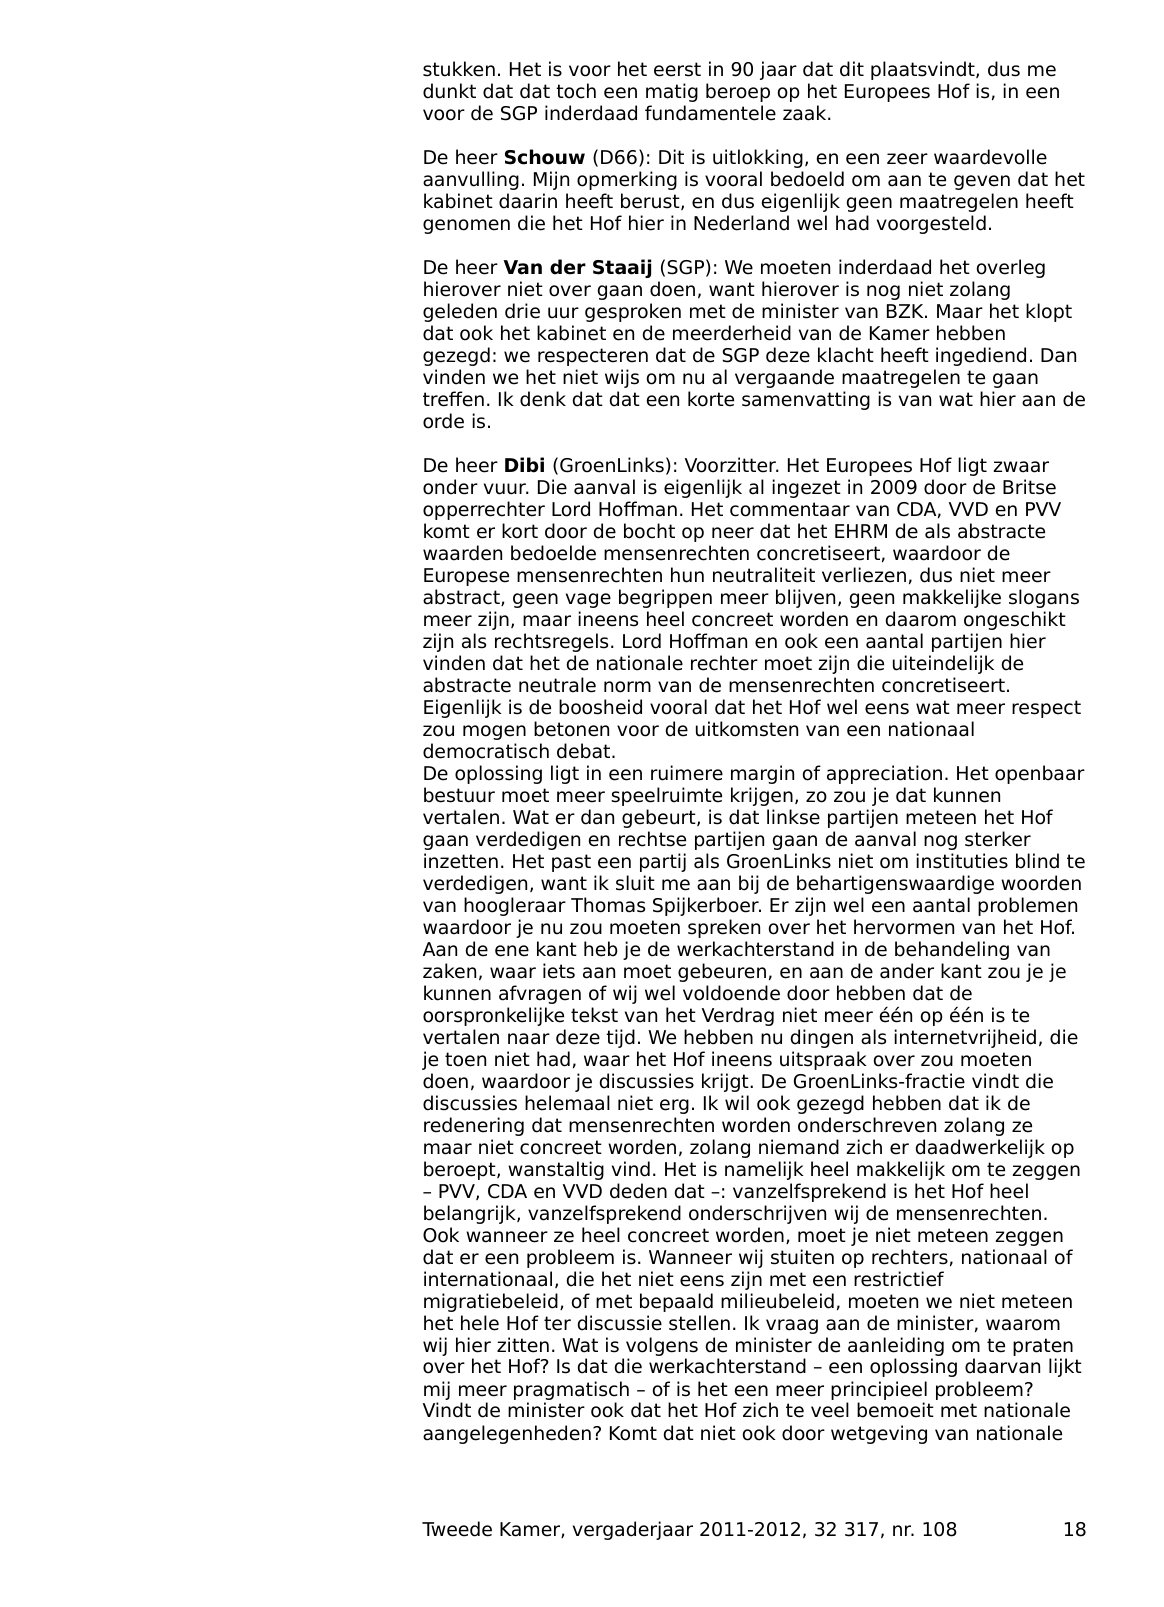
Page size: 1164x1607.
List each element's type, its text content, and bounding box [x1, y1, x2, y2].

text De oplossing ligt in een ruimere margin of appreciation. Het openbaar bestuur moet meer speelruimte krijgen, zo zou je dat kunnen vertalen. Wat er dan gebeurt, is dat linkse partijen meteen het Hof gaan verdedigen en rechtse partijen gaan de aanval nog sterker inzetten. Het past een partij als GroenLinks niet om instituties blind te verdedigen, want ik sluit me aan bij de behartigenswaardige woorden van hoogleraar Thomas Spijkerboer. Er zijn wel een aantal problemen waardoor je nu zou moeten spreken over het hervormen van het Hof. Aan de ene kant heb je de werkachterstand in de behandeling van zaken, waar iets aan moet gebeuren, en aan de ander kant zou je je kunnen afvragen of wij wel voldoende door hebben dat de oorspronkelijke tekst van het Verdrag niet meer één op één is te vertalen naar deze tijd. We hebben nu dingen als internetvrijheid, die je toen niet had, waar het Hof ineens uitspraak over zou moeten doen, waardoor je discussies krijgt. De GroenLinks-fractie vindt die discussies helemaal niet erg. Ik wil ook gezegd hebben dat ik de redenering dat mensenrechten worden onderschreven zolang ze maar niet concreet worden, zolang niemand zich er daadwerkelijk op beroept, wanstaltig vind. Het is namelijk heel makkelijk om te zeggen – PVV, CDA en VVD deden dat –: vanzelfsprekend is het Hof heel belangrijk, vanzelfsprekend onderschrijven wij de mensenrechten. Ook wanneer ze heel concreet worden, moet je niet meteen zeggen dat er een probleem is. Wanneer wij stuiten op rechters, nationaal of internationaal, die het niet eens zijn met een restrictief migratiebeleid, of met bepaald milieubeleid, moeten we niet meteen het hele Hof ter discussie stellen. Ik vraag aan de minister, waarom wij hier zitten. Wat is volgens de minister de aanleiding om te praten over het Hof? Is dat die werkachterstand – een oplossing daarvan lijkt mij meer pragmatisch – of is het een meer principieel probleem? Vindt de minister ook dat het Hof zich te veel bemoeit met nationale aangelegenheden? Komt dat niet ook door wetgeving van nationale [422, 763, 1087, 1444]
text De heer Dibi (GroenLinks): Voorzitter. Het Europees Hof ligt zwaar onder vuur. Die aanval is eigenlijk al ingezet in 2009 door de Britse opperrechter Lord Hoffman. Het commentaar van CDA, VVD en PVV komt er kort door de bocht op neer dat het EHRM de als abstracte waarden bedoelde mensenrechten concretiseert, waardoor de Europese mensenrechten hun neutraliteit verliezen, dus niet meer abstract, geen vage begrippen meer blijven, geen makkelijke slogans meer zijn, maar ineens heel concreet worden en daarom ongeschikt zijn als rechtsregels. Lord Hoffman en ook een aantal partijen hier vinden dat het de nationale rechter moet zijn die uiteindelijk de abstracte neutrale norm van de mensenrechten concretiseert. Eigenlijk is de boosheid vooral dat het Hof wel eens wat meer respect zou mogen betonen voor de uitkomsten van een nationaal democratisch debat. [422, 455, 1087, 763]
text De heer Schouw (D66): Dit is uitlokking, en een zeer waardevolle aanvulling. Mijn opmerking is vooral bedoeld om aan te geven dat het kabinet daarin heeft berust, en dus eigenlijk geen maatregelen heeft genomen die het Hof hier in Nederland wel had voorgesteld. [422, 147, 1087, 235]
text stukken. Het is voor het eerst in 90 jaar dat dit plaatsvindt, dus me dunkt dat dat toch een matig beroep op het Europees Hof is, in een voor de SGP inderdaad fundamentele zaak. [422, 59, 1087, 125]
text De heer Van der Staaij (SGP): We moeten inderdaad het overleg hierover niet over gaan doen, want hierover is nog niet zolang geleden drie uur gesproken met de minister van BZK. Maar het klopt dat ook het kabinet en de meerderheid van de Kamer hebben gezegd: we respecteren dat de SGP deze klacht heeft ingediend. Dan vinden we het niet wijs om nu al vergaande maatregelen te gaan treffen. Ik denk dat dat een korte samenvatting is van wat hier aan de orde is. [422, 257, 1087, 433]
